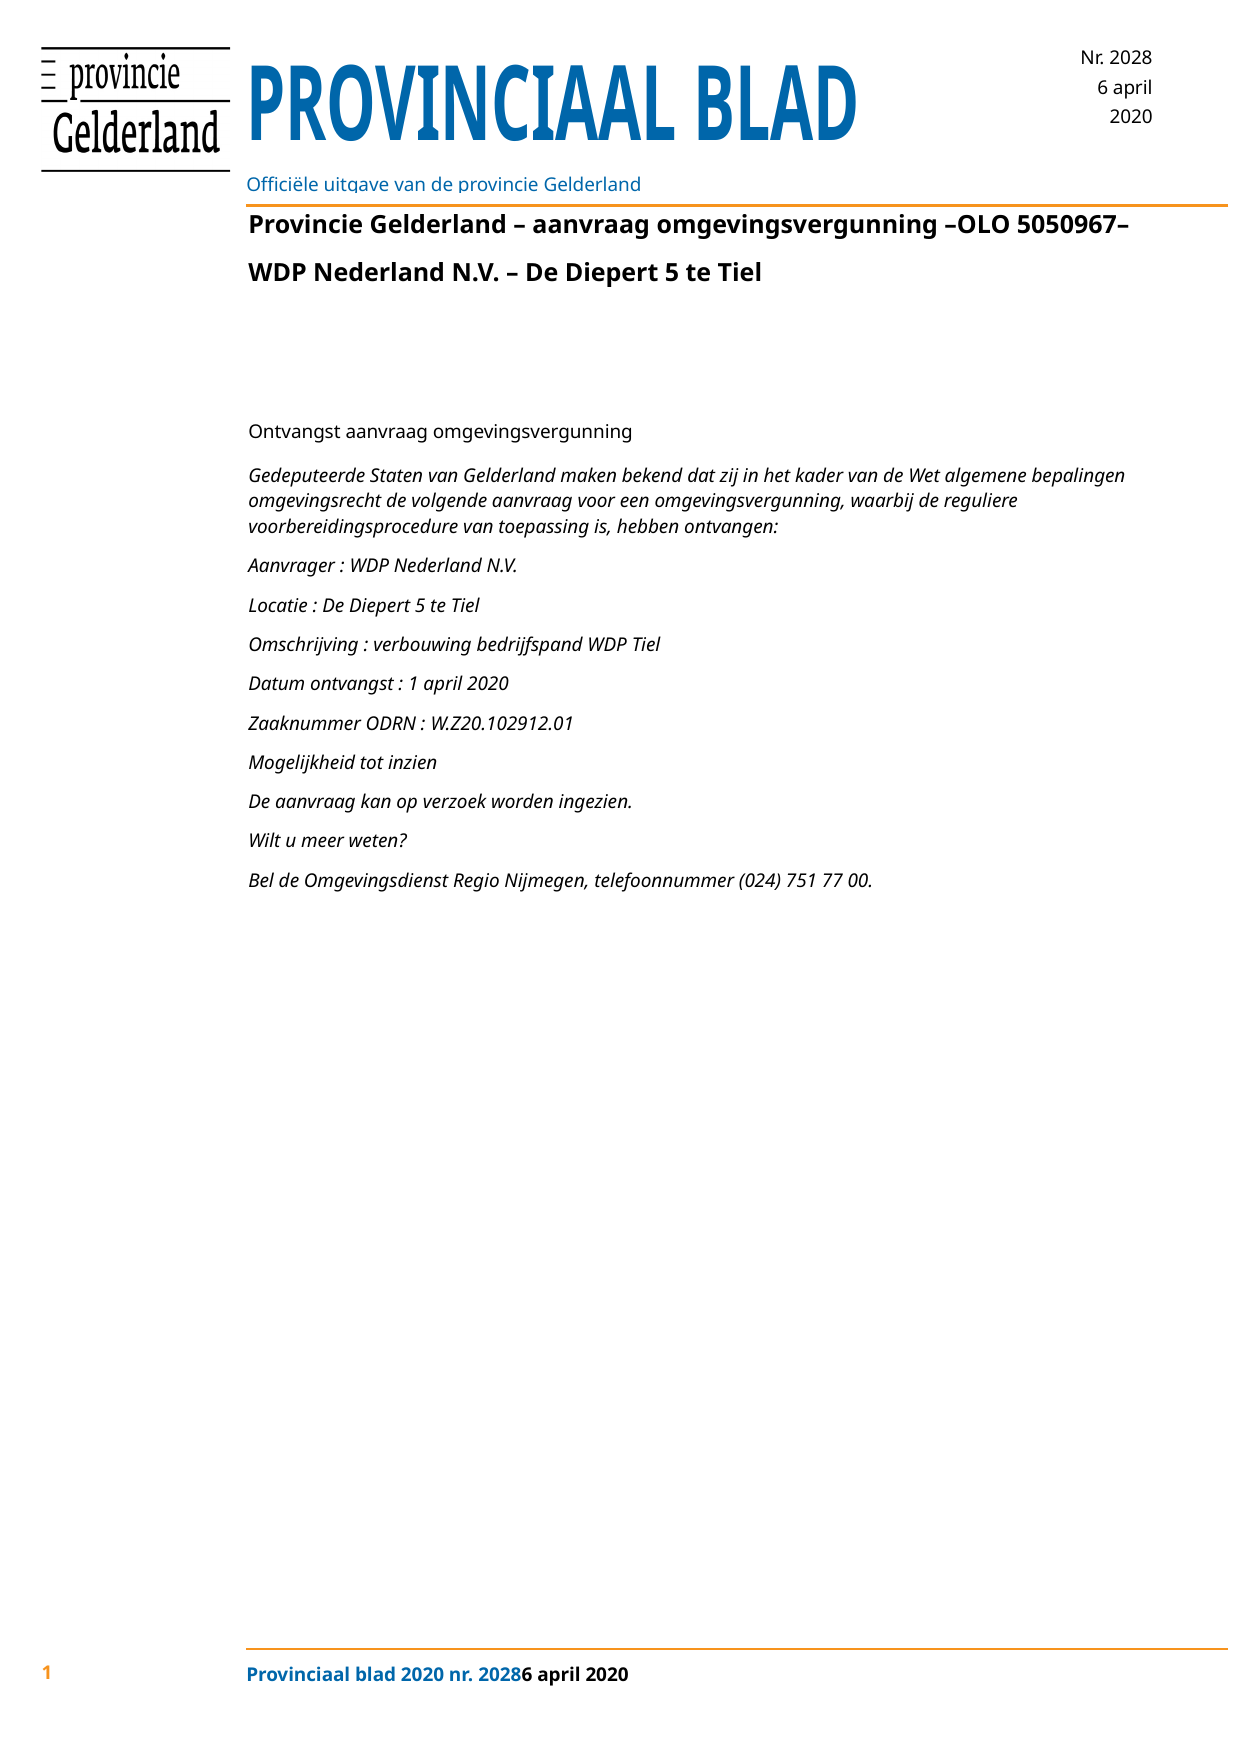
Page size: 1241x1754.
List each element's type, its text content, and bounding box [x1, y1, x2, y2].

text Mogelijkheid tot inzien [248, 749, 1152, 775]
text De aanvraag kan op verzoek worden ingezien. [248, 788, 1152, 814]
text Ontvangst aanvraag omgevingsvergunning [248, 419, 1152, 444]
text Locatie : De Diepert 5 te Tiel [248, 592, 1152, 618]
text Omschrijving : verbouwing bedrijfspand WDP Tiel [248, 631, 1152, 657]
text Aanvrager : WDP Nederland N.V. [248, 553, 1152, 578]
text Wilt u meer weten? [248, 827, 1152, 853]
text Zaaknummer ODRN : W.Z20.102912.01 [248, 710, 1152, 735]
text Bel de Omgevingsdienst Regio Nijmegen, telefoonnummer (024) 751 77 00. [248, 867, 1152, 892]
text Gedeputeerde Staten van Gelderland maken bekend dat zij in het kader van de Wet algemene bepalingen omgevingsrecht de volgende aanvraag voor een omgevingsvergunning, waarbij de reguliere voorbereidingsprocedure van toepassing is, hebben ontvangen: [248, 462, 1152, 539]
text Provincie Gelderland – aanvraag omgevingsvergunning –OLO 5050967– WDP Nederland N.V. – De Diepert 5 te Tiel [248, 207, 1152, 288]
text Datum ontvangst : 1 april 2020 [248, 670, 1152, 696]
picture [41, 47, 231, 172]
